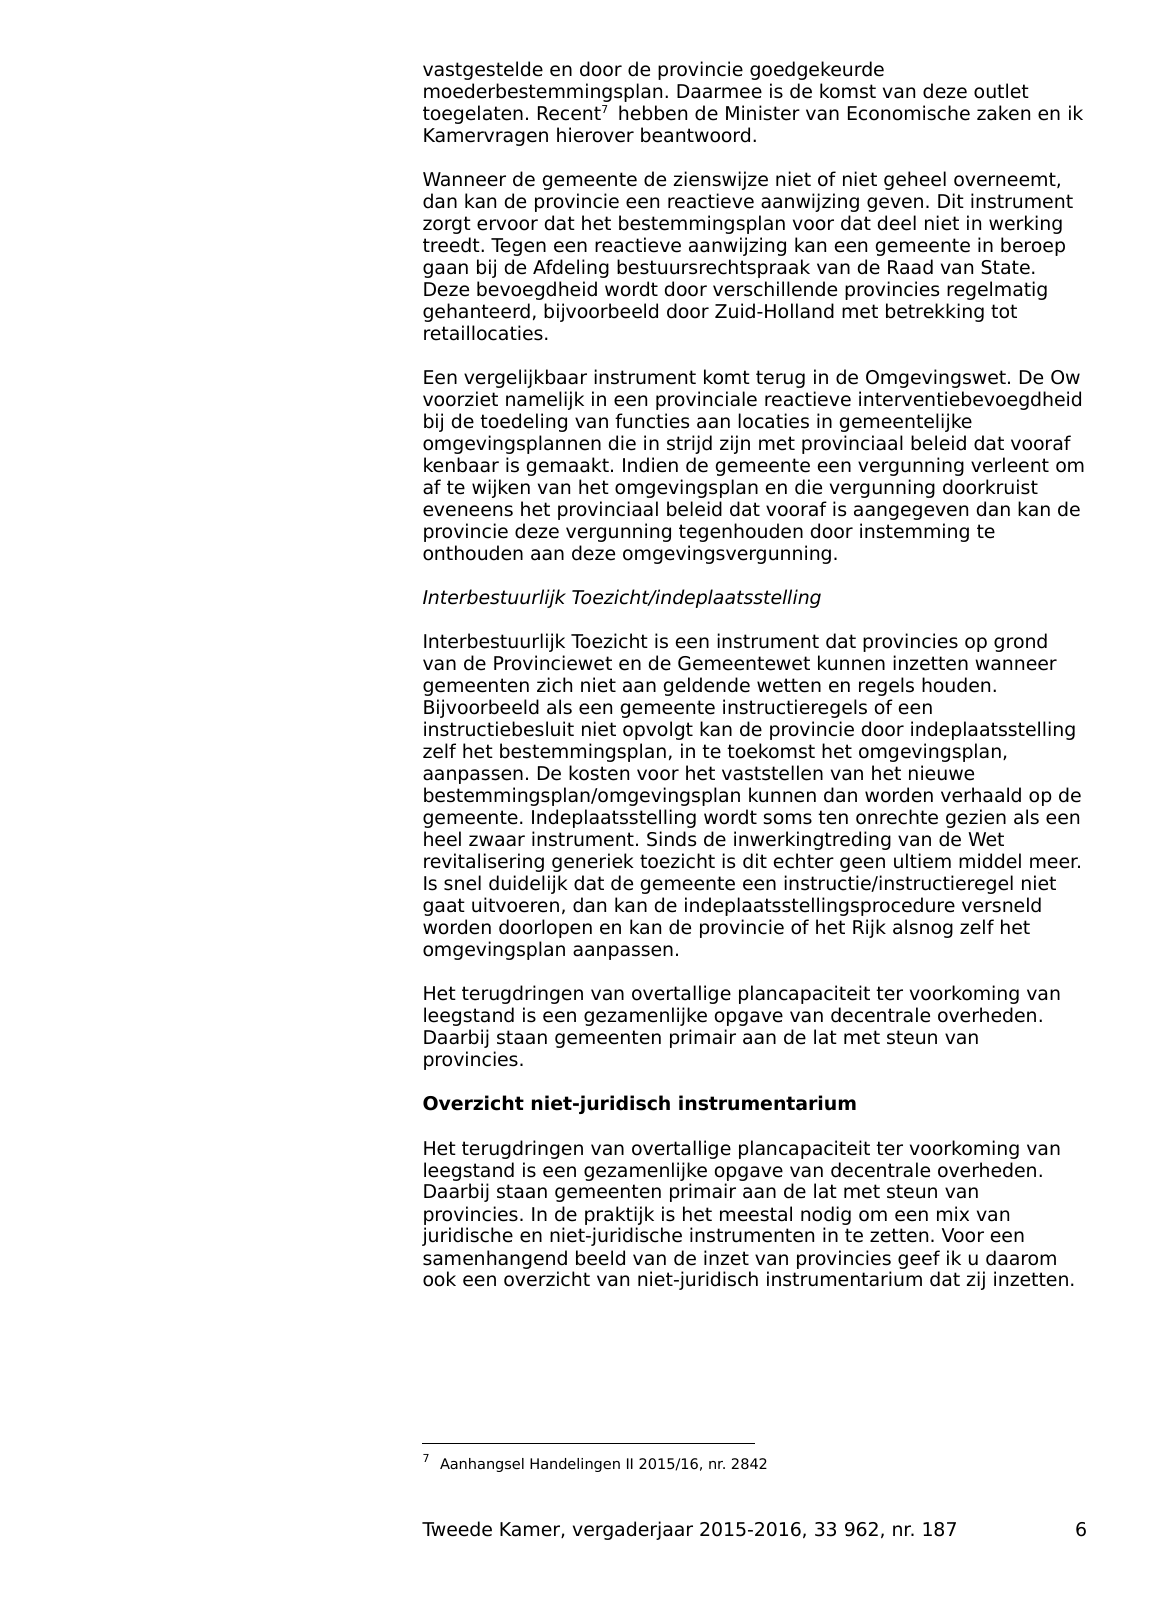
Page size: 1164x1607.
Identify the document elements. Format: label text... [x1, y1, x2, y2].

text Aanhangsel Handelingen II 2015/16, nr. 2842 [422, 1452, 1087, 1474]
text Een vergelijkbaar instrument komt terug in de Omgevingswet. De Ow voorziet namelijk in een provinciale reactieve interventiebevoegdheid bij de toedeling van functies aan locaties in gemeentelijke omgevingsplannen die in strijd zijn met provinciaal beleid dat vooraf kenbaar is gemaakt. Indien de gemeente een vergunning verleent om af te wijken van het omgevingsplan en die vergunning doorkruist eveneens het provinciaal beleid dat vooraf is aangegeven dan kan de provincie deze vergunning tegenhouden door instemming te onthouden aan deze omgevingsvergunning. [422, 367, 1087, 565]
text Het terugdringen van overtallige plancapaciteit ter voorkoming van leegstand is een gezamenlijke opgave van decentrale overheden. Daarbij staan gemeenten primair aan de lat met steun van provincies. In de praktijk is het meestal nodig om een mix van juridische en niet-juridische instrumenten in te zetten. Voor een samenhangend beeld van de inzet van provincies geef ik u daarom ook een overzicht van niet-juridisch instrumentarium dat zij inzetten. [422, 1137, 1087, 1291]
text Wanneer de gemeente de zienswijze niet of niet geheel overneemt, dan kan de provincie een reactieve aanwijzing geven. Dit instrument zorgt ervoor dat het bestemmingsplan voor dat deel niet in werking treedt. Tegen een reactieve aanwijzing kan een gemeente in beroep gaan bij de Afdeling bestuursrechtspraak van de Raad van State. Deze bevoegdheid wordt door verschillende provincies regelmatig gehanteerd, bijvoorbeeld door Zuid-Holland met betrekking tot retaillocaties. [422, 169, 1087, 345]
text Het terugdringen van overtallige plancapaciteit ter voorkoming van leegstand is een gezamenlijke opgave van decentrale overheden. Daarbij staan gemeenten primair aan de lat met steun van provincies. [422, 983, 1087, 1071]
subtitle Overzicht niet-juridisch instrumentarium [422, 1093, 1087, 1115]
text vastgestelde en door de provincie goedgekeurde moederbestemmingsplan. Daarmee is de komst van deze outlet toegelaten. Recent hebben de Minister van Economische zaken en ik Kamervragen hierover beantwoord. [422, 59, 1087, 147]
text Interbestuurlijk Toezicht is een instrument dat provincies op grond van de Provinciewet en de Gemeentewet kunnen inzetten wanneer gemeenten zich niet aan geldende wetten en regels houden. Bijvoorbeeld als een gemeente instructieregels of een instructiebesluit niet opvolgt kan de provincie door indeplaatsstelling zelf het bestemmingsplan, in te toekomst het omgevingsplan, aanpassen. De kosten voor het vaststellen van het nieuwe bestemmingsplan/omgevingsplan kunnen dan worden verhaald op de gemeente. Indeplaatsstelling wordt soms ten onrechte gezien als een heel zwaar instrument. Sinds de inwerkingtreding van de Wet revitalisering generiek toezicht is dit echter geen ultiem middel meer. Is snel duidelijk dat de gemeente een instructie/instructieregel niet gaat uitvoeren, dan kan de indeplaatsstellingsprocedure versneld worden doorlopen en kan de provincie of het Rijk alsnog zelf het omgevingsplan aanpassen. [422, 631, 1087, 961]
subtitle Interbestuurlijk Toezicht/indeplaatsstelling [422, 587, 1087, 609]
